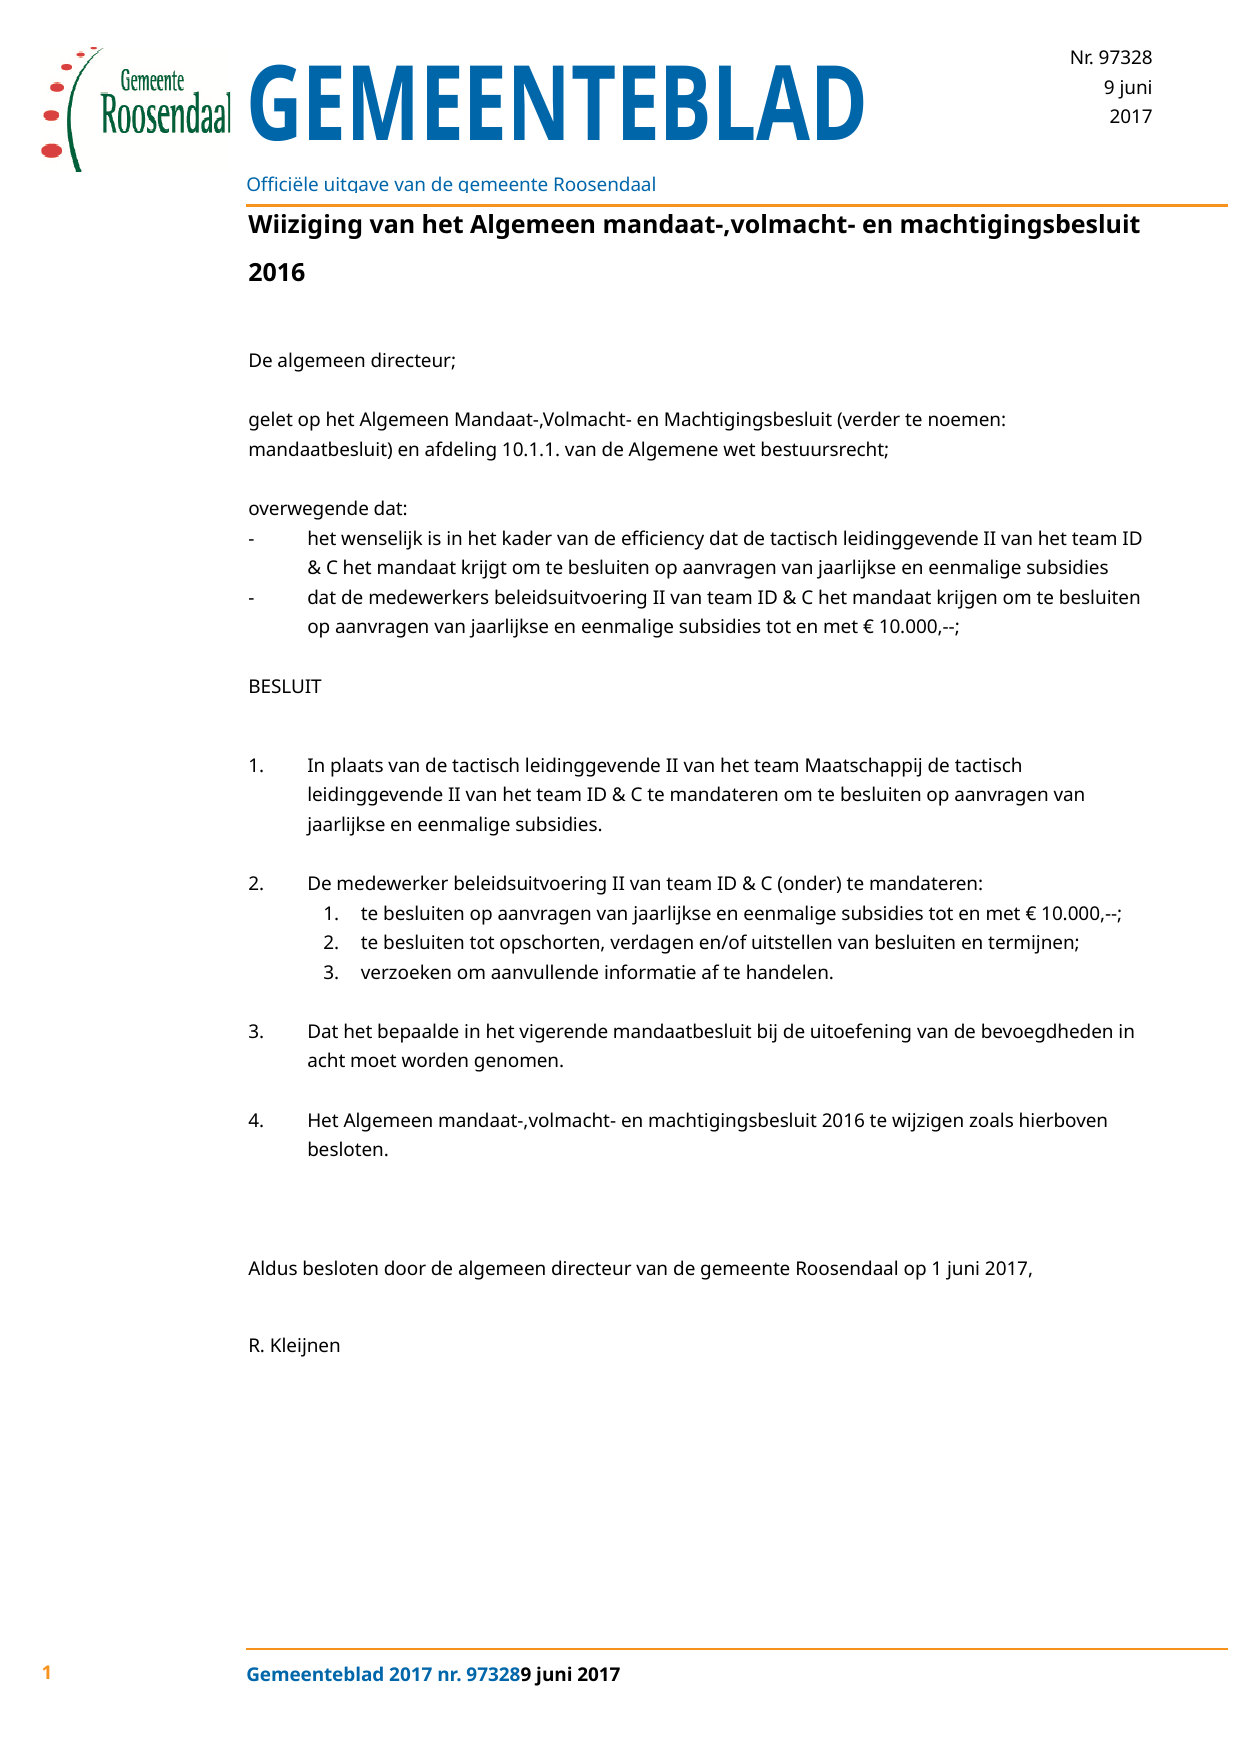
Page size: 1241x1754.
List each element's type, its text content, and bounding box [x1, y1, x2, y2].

list dat de medewerkers beleidsuitvoering II van team ID & C het mandaat krijgen om te besluiten op aanvragen van jaarlijkse en eenmalige subsidies tot en met € 10.000,--; [248, 584, 1152, 639]
list Het Algemeen mandaat-,volmacht- en machtigingsbesluit 2016 te wijzigen zoals hierboven besloten. [248, 1107, 1152, 1162]
list verzoeken om aanvullende informatie af te handelen. [323, 959, 1152, 984]
list te besluiten tot opschorten, verdagen en/of uitstellen van besluiten en termijnen; [323, 929, 1152, 955]
text Wiiziging van het Algemeen mandaat-,volmacht- en machtigingsbesluit 2016 [248, 207, 1152, 288]
text De algemeen directeur; [248, 347, 1152, 373]
list De medewerker beleidsuitvoering II van team ID & C (onder) te mandateren: [248, 870, 1152, 896]
list Dat het bepaalde in het vigerende mandaatbesluit bij de uitoefening van de bevoegdheden in acht moet worden genomen. [248, 1018, 1152, 1073]
text Aldus besloten door de algemeen directeur van de gemeente Roosendaal op 1 juni 2017, [248, 1255, 1152, 1280]
list In plaats van de tactisch leidinggevende II van het team Maatschappij de tactisch leidinggevende II van het team ID & C te mandateren om te besluiten op aanvragen van jaarlijkse en eenmalige subsidies. [248, 752, 1152, 837]
list te besluiten op aanvragen van jaarlijkse en eenmalige subsidies tot en met € 10.000,--; [323, 900, 1152, 925]
text gelet op het Algemeen Mandaat-,Volmacht- en Machtigingsbesluit (verder te noemen: mandaatbesluit) en afdeling 10.1.1. van de Algemene wet bestuursrecht; [248, 407, 1152, 462]
text BESLUIT [248, 673, 1152, 699]
picture [41, 47, 231, 172]
list het wenselijk is in het kader van de efficiency dat de tactisch leidinggevende II van het team ID & C het mandaat krijgt om te besluiten op aanvragen van jaarlijkse en eenmalige subsidies [248, 525, 1152, 580]
text overwegende dat: [248, 495, 1152, 521]
text R. Kleijnen [248, 1332, 1152, 1358]
